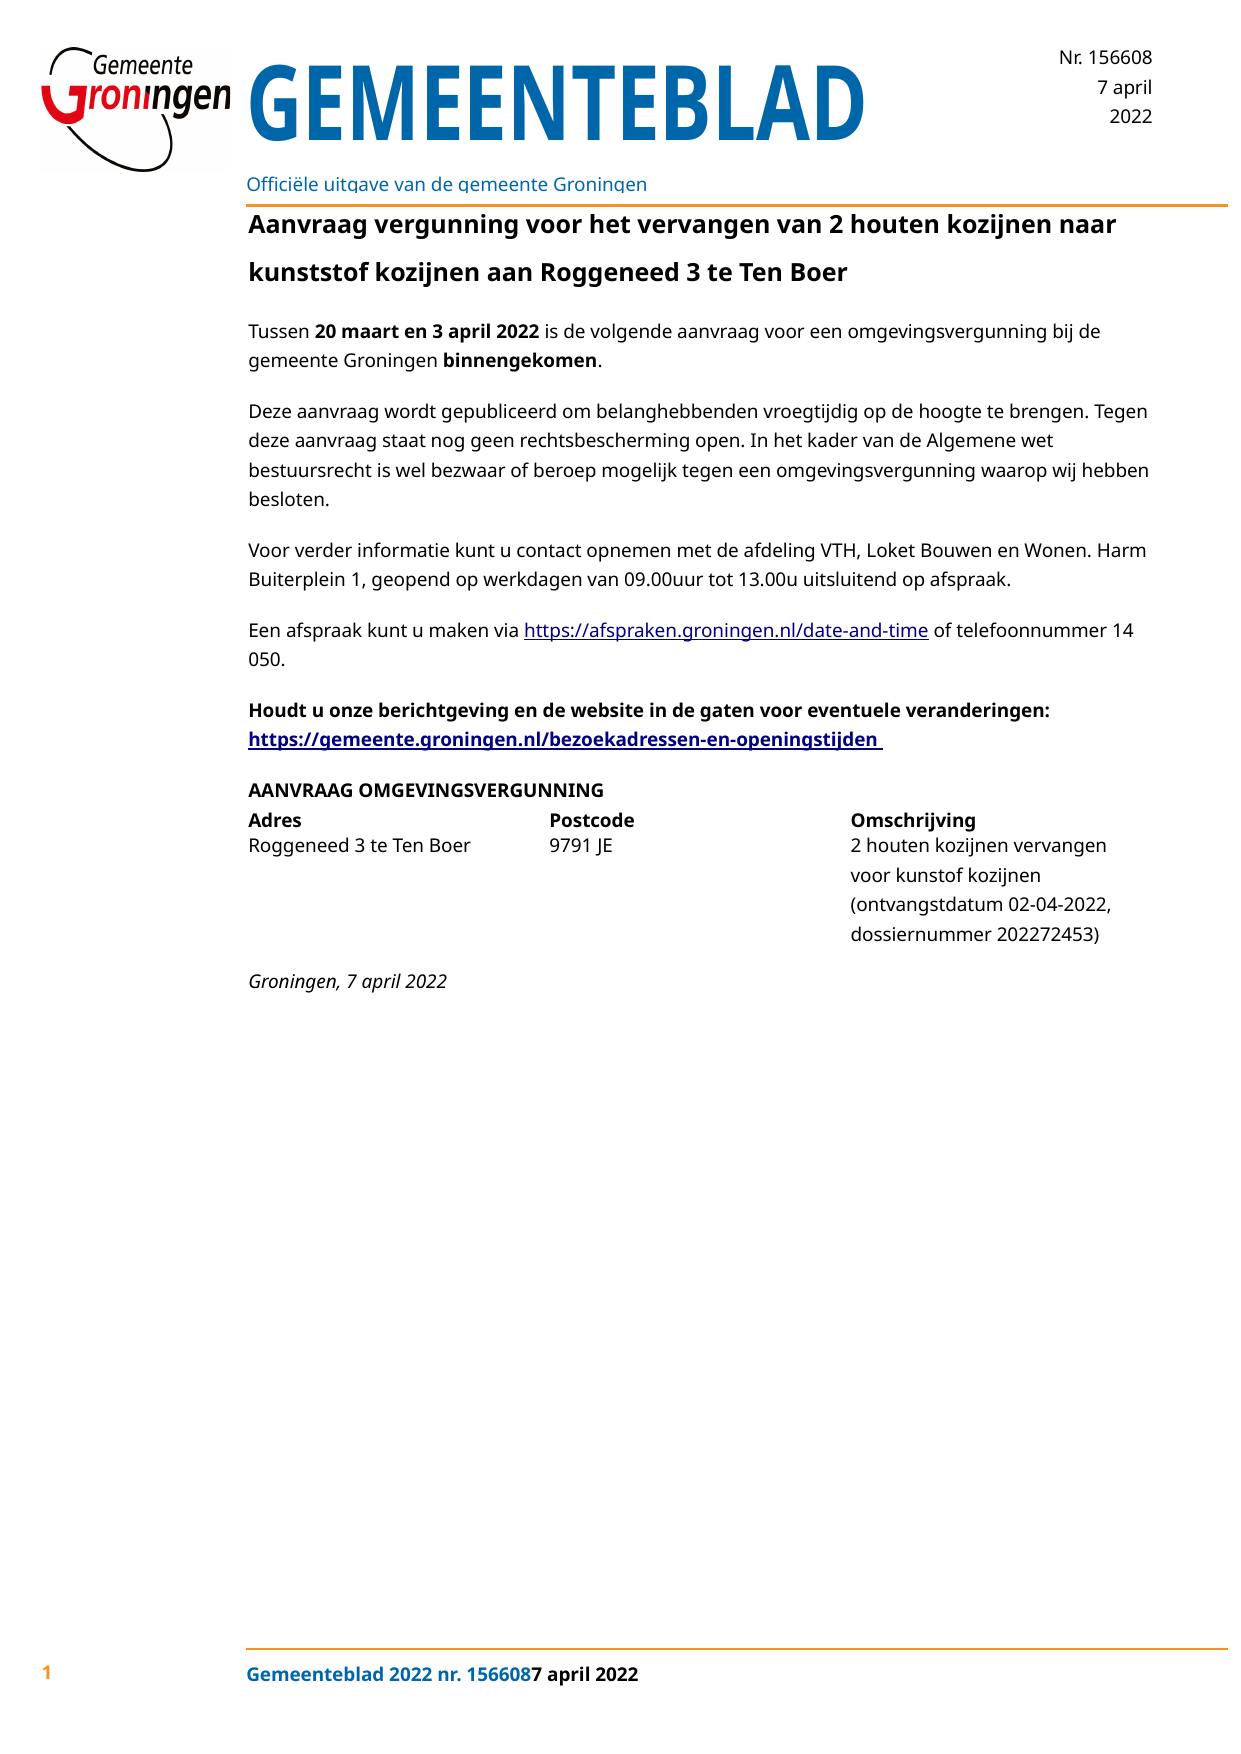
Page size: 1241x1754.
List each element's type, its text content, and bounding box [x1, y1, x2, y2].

table_header Adres [248, 807, 549, 832]
text Tussen 20 maart en 3 april 2022 is de volgende aanvraag voor een omgevingsvergunning bij de gemeente Groningen binnengekomen. [248, 318, 1152, 373]
table_header Omschrijving [850, 807, 1152, 832]
text Deze aanvraag wordt gepubliceerd om belanghebbenden vroegtijdig op de hoogte te brengen. Tegen deze aanvraag staat nog geen rechtsbescherming open. In het kader van de Algemene wet bestuursrecht is wel bezwaar of beroep mogelijk tegen een omgevingsvergunning waarop wij hebben besloten. [248, 398, 1152, 512]
picture [41, 47, 231, 172]
table_cell Roggeneed 3 te Ten Boer [248, 833, 549, 947]
table_cell 9791 JE [549, 833, 850, 947]
text Houdt u onze berichtgeving en de website in de gaten voor eventuele veranderingen: https://gemeente.groningen.nl/bezoekadressen-en-openingstijden [248, 697, 1152, 752]
table_cell 2 houten kozijnen vervangen voor kunstof kozijnen (ontvangstdatum 02-04-2022, dossiernummer 202272453) [850, 833, 1152, 947]
text Een afspraak kunt u maken via https://afspraken.groningen.nl/date-and-time of telefoonnummer 14 050. [248, 617, 1152, 672]
text Voor verder informatie kunt u contact opnemen met de afdeling VTH, Loket Bouwen en Wonen. Harm Buiterplein 1, geopend op werkdagen van 09.00uur tot 13.00u uitsluitend op afspraak. [248, 537, 1152, 592]
text Aanvraag vergunning voor het vervangen van 2 houten kozijnen naar kunststof kozijnen aan Roggeneed 3 te Ten Boer [248, 207, 1152, 288]
table_header Postcode [549, 807, 850, 832]
text Groningen, 7 april 2022 [248, 968, 1152, 994]
text AANVRAAG OMGEVINGSVERGUNNING [248, 777, 1152, 803]
